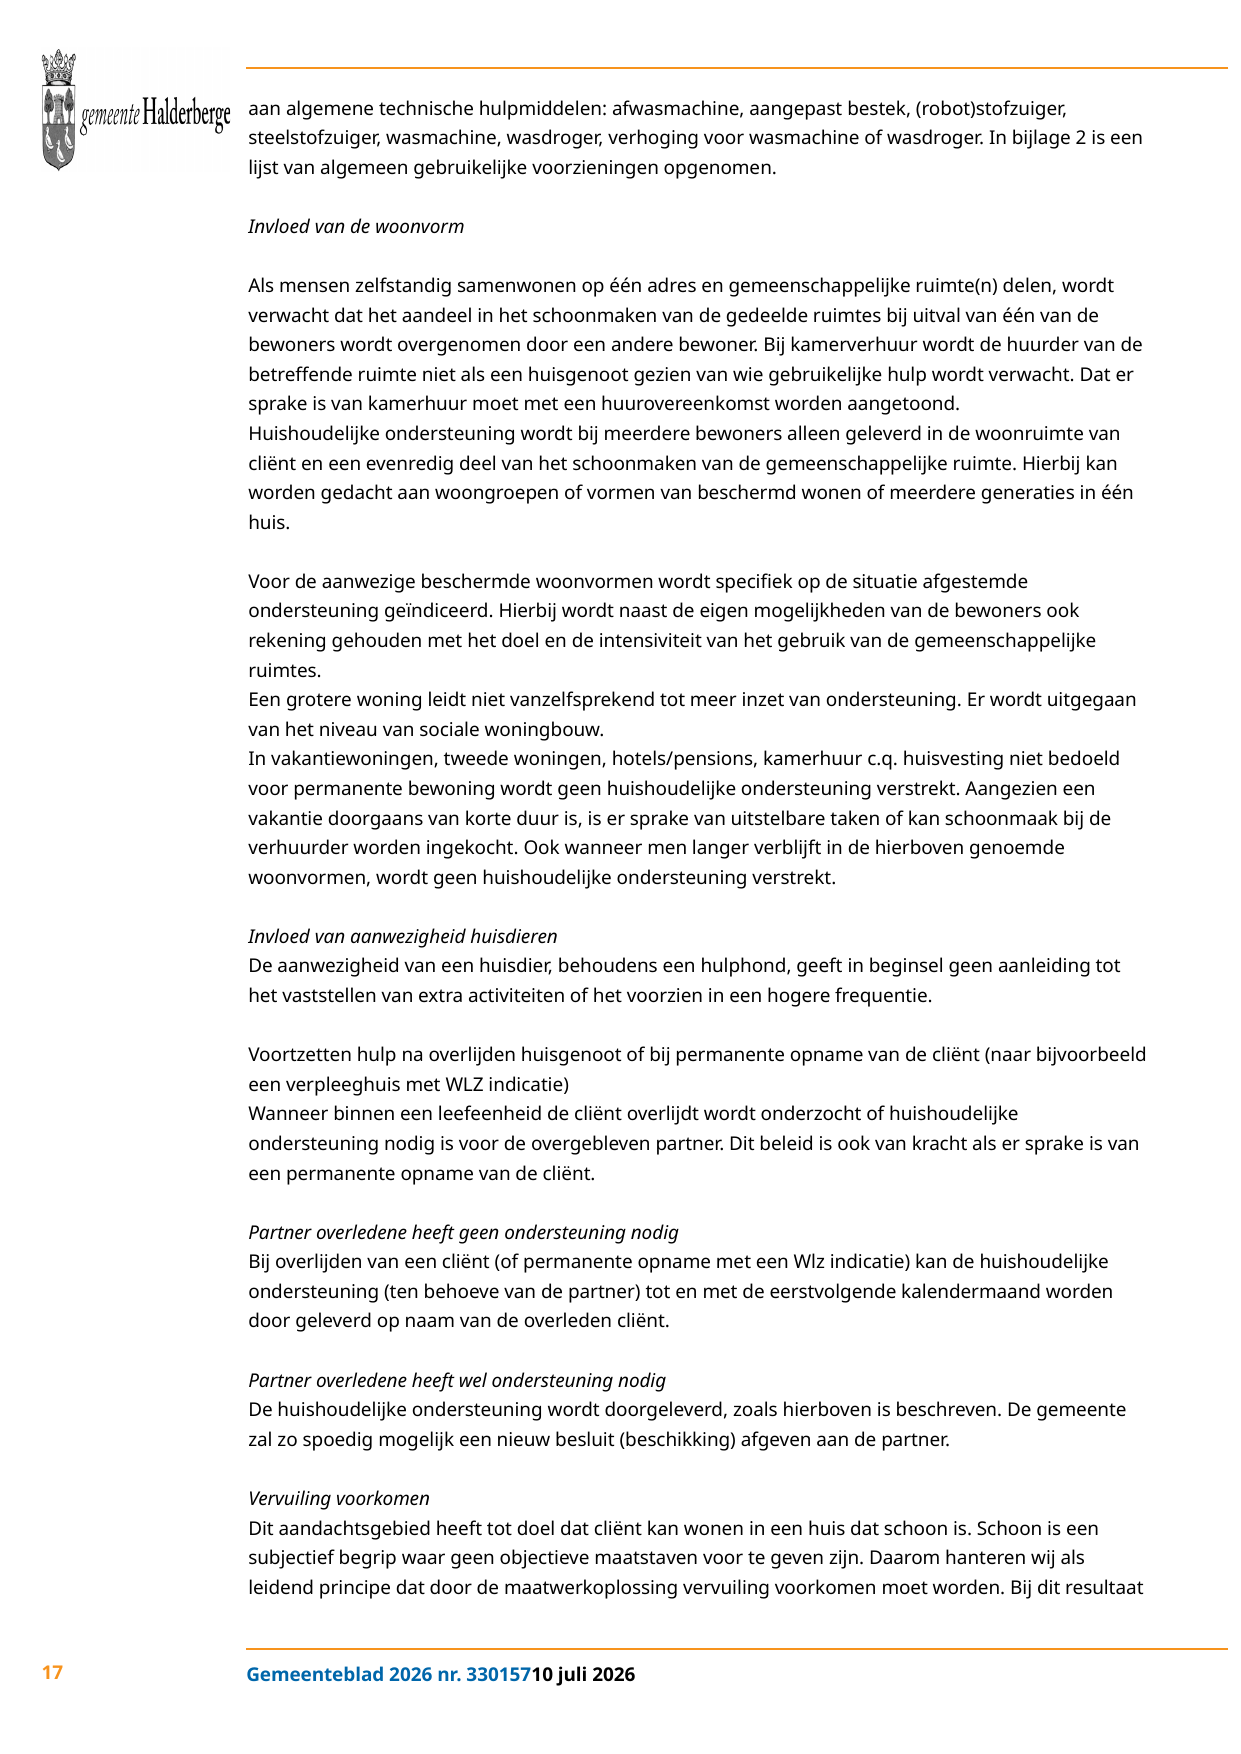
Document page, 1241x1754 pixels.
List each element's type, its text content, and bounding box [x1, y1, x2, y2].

text Partner overledene heeft geen ondersteuning nodig [248, 1219, 1152, 1245]
text Voortzetten hulp na overlijden huisgenoot of bij permanente opname van de cliënt (naar bijvoorbeeld een verpleeghuis met WLZ indicatie) [248, 1041, 1152, 1097]
picture [41, 47, 231, 172]
text Invloed van de woonvorm [248, 213, 1152, 239]
text Dit aandachtsgebied heeft tot doel dat cliënt kan wonen in een huis dat schoon is. Schoon is een subjectief begrip waar geen objectieve maatstaven voor te geven zijn. Daarom hanteren wij als leidend principe dat door de maatwerkoplossing vervuiling voorkomen moet worden. Bij dit resultaat [248, 1515, 1152, 1600]
text Invloed van aanwezigheid huisdieren [248, 923, 1152, 949]
text Voor de aanwezige beschermde woonvormen wordt specifiek op de situatie afgestemde ondersteuning geïndiceerd. Hierbij wordt naast de eigen mogelijkheden van de bewoners ook rekening gehouden met het doel en de intensiviteit van het gebruik van de gemeenschappelijke ruimtes. [248, 568, 1152, 683]
text In vakantiewoningen, tweede woningen, hotels/pensions, kamerhuur c.q. huisvesting niet bedoeld voor permanente bewoning wordt geen huishoudelijke ondersteuning verstrekt. Aangezien een vakantie doorgaans van korte duur is, is er sprake van uitstelbare taken of kan schoonmaak bij de verhuurder worden ingekocht. Ook wanneer men langer verblijft in de hierboven genoemde woonvormen, wordt geen huishoudelijke ondersteuning verstrekt. [248, 746, 1152, 890]
text Een grotere woning leidt niet vanzelfsprekend tot meer inzet van ondersteuning. Er wordt uitgegaan van het niveau van sociale woningbouw. [248, 686, 1152, 742]
text Huishoudelijke ondersteuning wordt bij meerdere bewoners alleen geleverd in de woonruimte van cliënt en een evenredig deel van het schoonmaken van de gemeenschappelijke ruimte. Hierbij kan worden gedacht aan woongroepen of vormen van beschermd wonen of meerdere generaties in één huis. [248, 420, 1152, 535]
text Bij overlijden van een cliënt (of permanente opname met een Wlz indicatie) kan de huishoudelijke ondersteuning (ten behoeve van de partner) tot en met de eerstvolgende kalendermaand worden door geleverd op naam van de overleden cliënt. [248, 1248, 1152, 1333]
text Als mensen zelfstandig samenwonen op één adres en gemeenschappelijke ruimte(n) delen, wordt verwacht dat het aandeel in het schoonmaken van de gedeelde ruimtes bij uitval van één van de bewoners wordt overgenomen door een andere bewoner. Bij kamerverhuur wordt de huurder van de betreffende ruimte niet als een huisgenoot gezien van wie gebruikelijke hulp wordt verwacht. Dat er sprake is van kamerhuur moet met een huurovereenkomst worden aangetoond. [248, 272, 1152, 416]
text De huishoudelijke ondersteuning wordt doorgeleverd, zoals hierboven is beschreven. De gemeente zal zo spoedig mogelijk een nieuw besluit (beschikking) afgeven aan de partner. [248, 1396, 1152, 1452]
text aan algemene technische hulpmiddelen: afwasmachine, aangepast bestek, (robot)stofzuiger, steelstofzuiger, wasmachine, wasdroger, verhoging voor wasmachine of wasdroger. In bijlage 2 is een lijst van algemeen gebruikelijke voorzieningen opgenomen. [248, 95, 1152, 180]
text Wanneer binnen een leefeenheid de cliënt overlijdt wordt onderzocht of huishoudelijke ondersteuning nodig is voor de overgebleven partner. Dit beleid is ook van kracht als er sprake is van een permanente opname van de cliënt. [248, 1101, 1152, 1186]
text Partner overledene heeft wel ondersteuning nodig [248, 1367, 1152, 1393]
text Vervuiling voorkomen [248, 1485, 1152, 1511]
text De aanwezigheid van een huisdier, behoudens een hulphond, geeft in beginsel geen aanleiding tot het vaststellen van extra activiteiten of het voorzien in een hogere frequentie. [248, 953, 1152, 1008]
